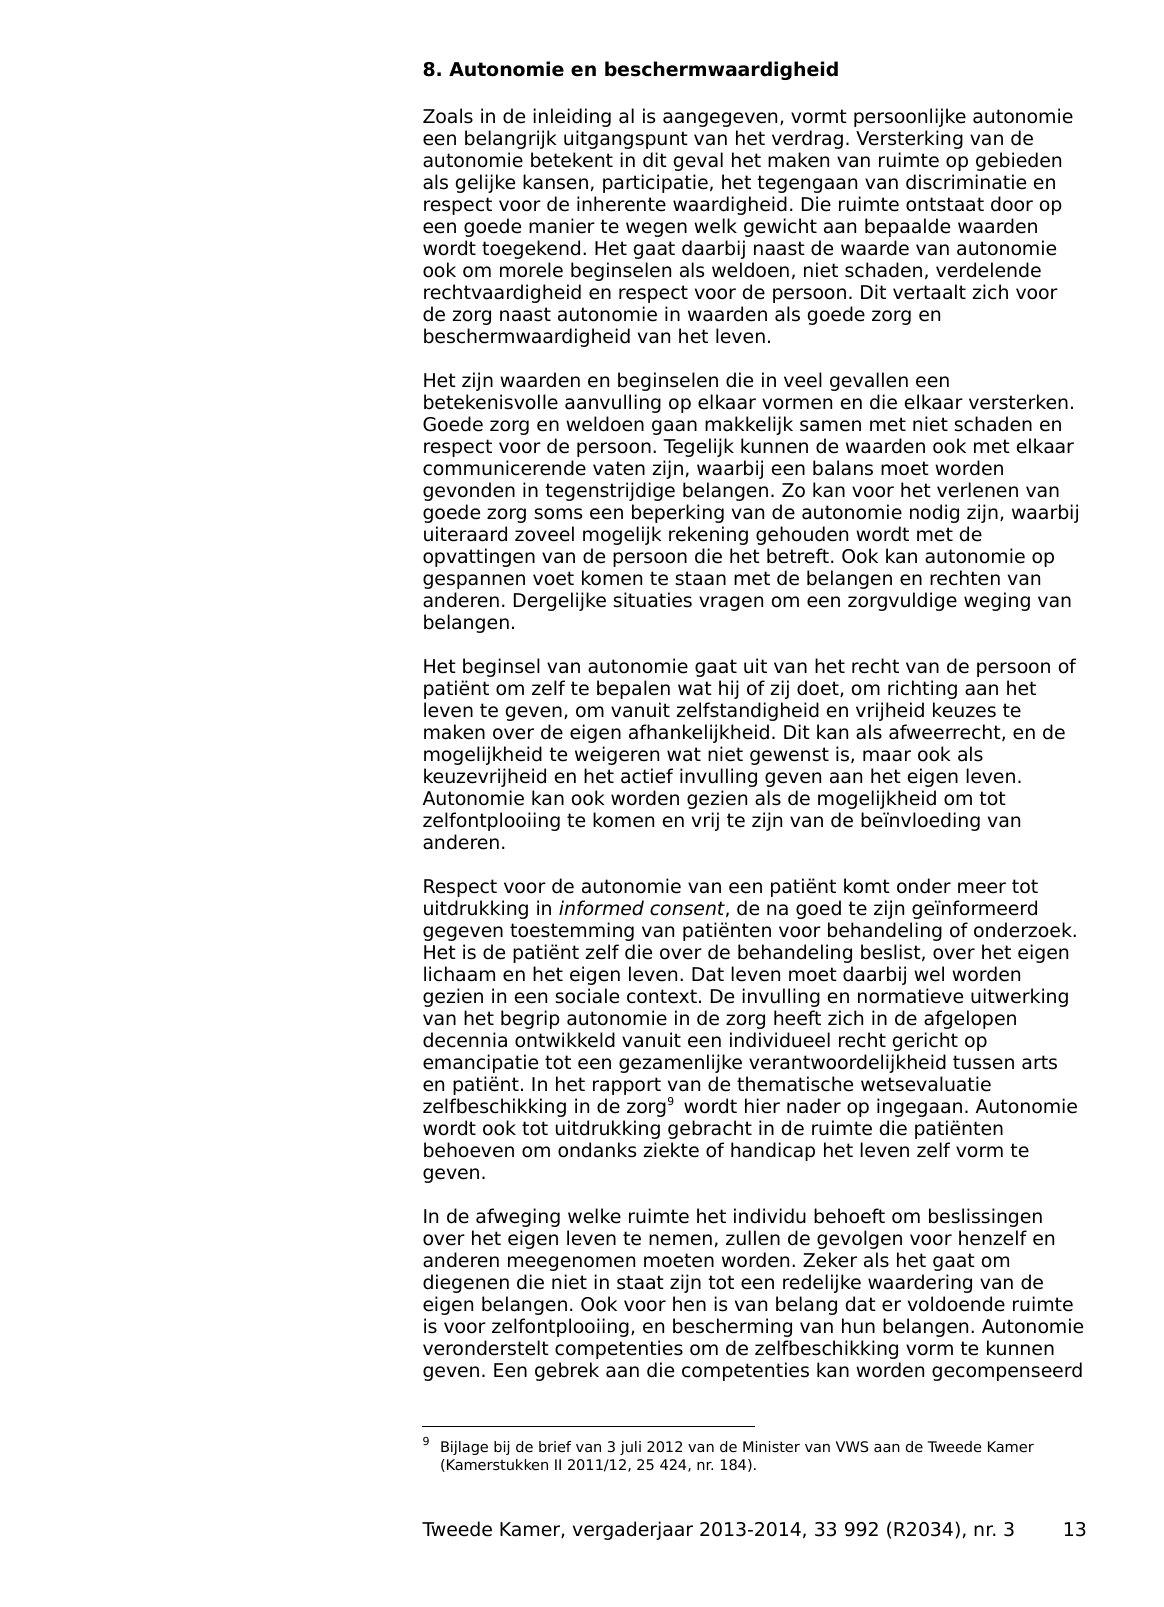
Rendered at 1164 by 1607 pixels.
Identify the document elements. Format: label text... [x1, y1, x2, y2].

text Bijlage bij de brief van 3 juli 2012 van de Minister van VWS aan de Tweede Kamer (Kamerstukken II 2011/12, 25 424, nr. 184). [422, 1435, 1087, 1474]
text In de afweging welke ruimte het individu behoeft om beslissingen over het eigen leven te nemen, zullen de gevolgen voor henzelf en anderen meegenomen moeten worden. Zeker als het gaat om diegenen die niet in staat zijn tot een redelijke waardering van de eigen belangen. Ook voor hen is van belang dat er voldoende ruimte is voor zelfontplooiing, en bescherming van hun belangen. Autonomie veronderstelt competenties om de zelfbeschikking vorm te kunnen geven. Een gebrek aan die competenties kan worden gecompenseerd [422, 1206, 1087, 1382]
text Het zijn waarden en beginselen die in veel gevallen een betekenisvolle aanvulling op elkaar vormen en die elkaar versterken. Goede zorg en weldoen gaan makkelijk samen met niet schaden en respect voor de persoon. Tegelijk kunnen de waarden ook met elkaar communicerende vaten zijn, waarbij een balans moet worden gevonden in tegenstrijdige belangen. Zo kan voor het verlenen van goede zorg soms een beperking van de autonomie nodig zijn, waarbij uiteraard zoveel mogelijk rekening gehouden wordt met de opvattingen van de persoon die het betreft. Ook kan autonomie op gespannen voet komen te staan met de belangen en rechten van anderen. Dergelijke situaties vragen om een zorgvuldige weging van belangen. [422, 370, 1087, 634]
text Zoals in de inleiding al is aangegeven, vormt persoonlijke autonomie een belangrijk uitgangspunt van het verdrag. Versterking van de autonomie betekent in dit geval het maken van ruimte op gebieden als gelijke kansen, participatie, het tegengaan van discriminatie en respect voor de inherente waardigheid. Die ruimte ontstaat door op een goede manier te wegen welk gewicht aan bepaalde waarden wordt toegekend. Het gaat daarbij naast de waarde van autonomie ook om morele beginselen als weldoen, niet schaden, verdelende rechtvaardigheid en respect voor de persoon. Dit vertaalt zich voor de zorg naast autonomie in waarden als goede zorg en beschermwaardigheid van het leven. [422, 106, 1087, 348]
subtitle 8. Autonomie en beschermwaardigheid [422, 59, 1087, 81]
text Respect voor de autonomie van een patiënt komt onder meer tot uitdrukking in informed consent, de na goed te zijn geïnformeerd gegeven toestemming van patiënten voor behandeling of onderzoek. Het is de patiënt zelf die over de behandeling beslist, over het eigen lichaam en het eigen leven. Dat leven moet daarbij wel worden gezien in een sociale context. De invulling en normatieve uitwerking van het begrip autonomie in de zorg heeft zich in de afgelopen decennia ontwikkeld vanuit een individueel recht gericht op emancipatie tot een gezamenlijke verantwoordelijkheid tussen arts en patiënt. In het rapport van de thematische wetsevaluatie zelfbeschikking in de zorg wordt hier nader op ingegaan. Autonomie wordt ook tot uitdrukking gebracht in de ruimte die patiënten behoeven om ondanks ziekte of handicap het leven zelf vorm te geven. [422, 876, 1087, 1184]
text Het beginsel van autonomie gaat uit van het recht van de persoon of patiënt om zelf te bepalen wat hij of zij doet, om richting aan het leven te geven, om vanuit zelfstandigheid en vrijheid keuzes te maken over de eigen afhankelijkheid. Dit kan als afweerrecht, en de mogelijkheid te weigeren wat niet gewenst is, maar ook als keuzevrijheid en het actief invulling geven aan het eigen leven. Autonomie kan ook worden gezien als de mogelijkheid om tot zelfontplooiing te komen en vrij te zijn van de beïnvloeding van anderen. [422, 656, 1087, 854]
